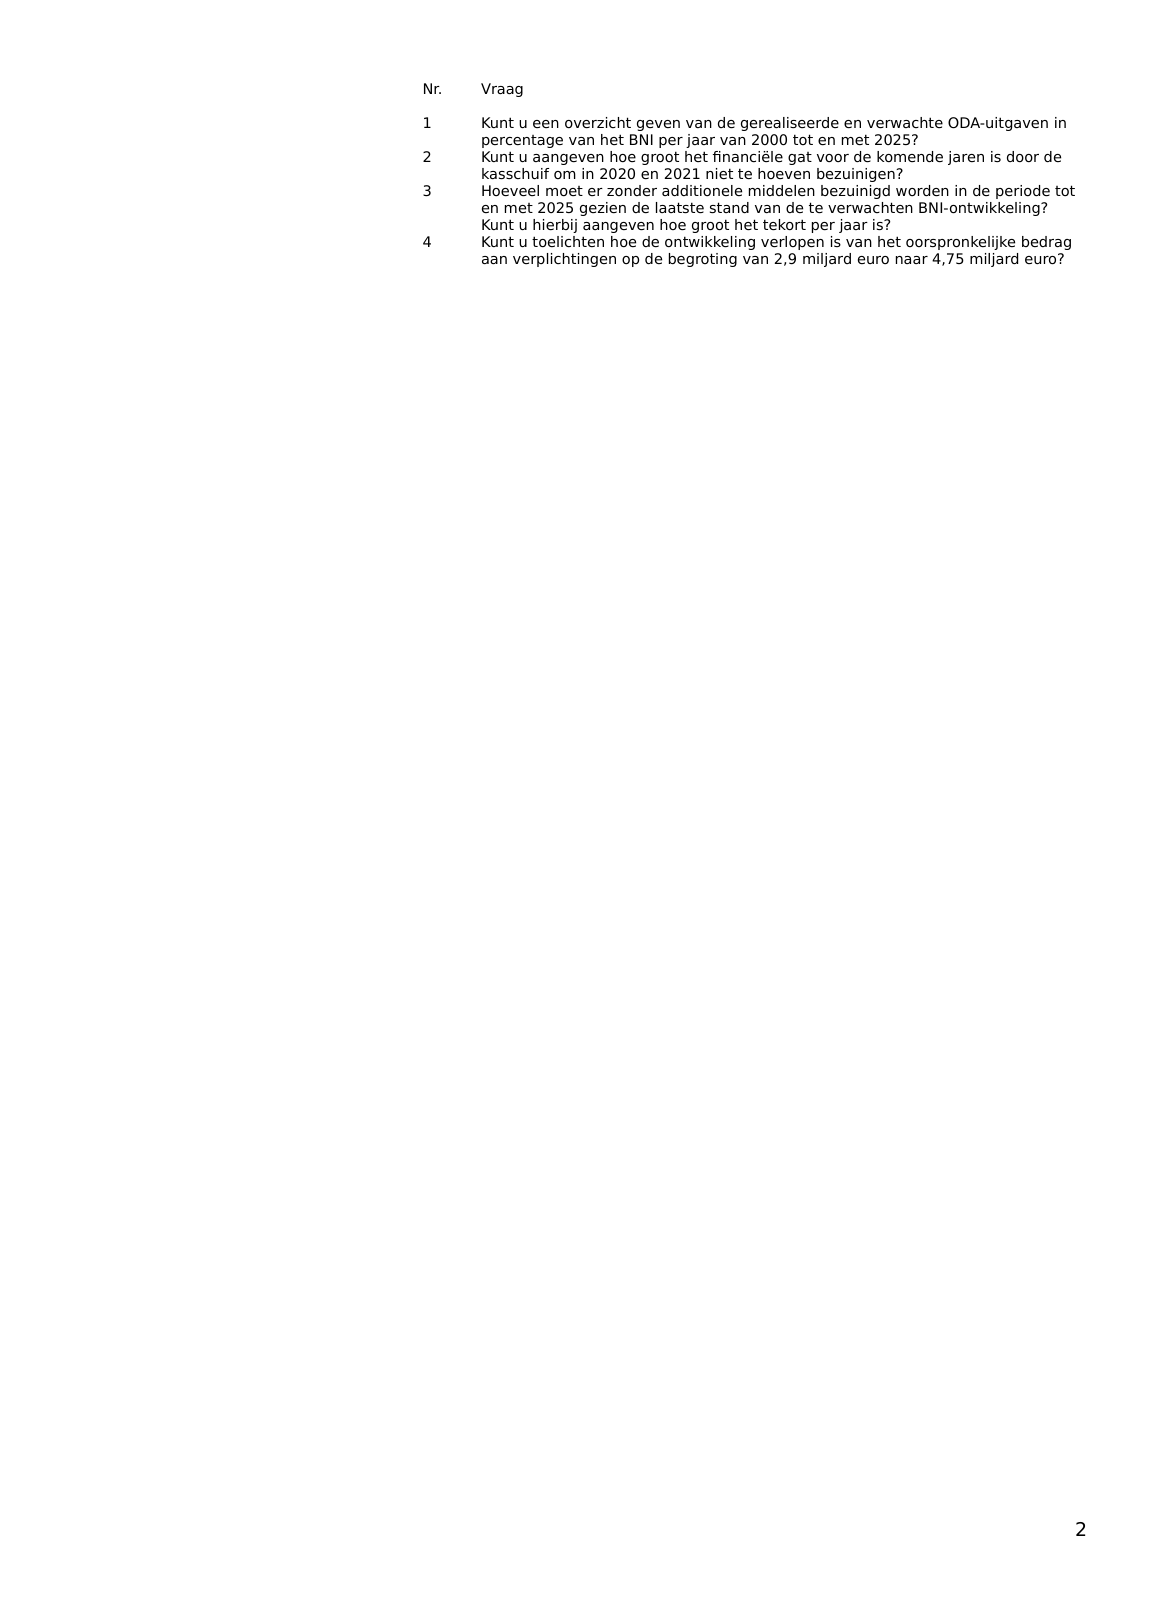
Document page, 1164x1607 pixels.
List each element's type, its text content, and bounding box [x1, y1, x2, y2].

table_cell Kunt u een overzicht geven van de gerealiseerde en verwachte ODA-uitgaven in percentage van het BNI per jaar van 2000 tot en met 2025? [475, 115, 1087, 149]
table_cell [475, 98, 1087, 115]
table_cell 2 [422, 149, 475, 183]
table_cell Kunt u aangeven hoe groot het financiële gat voor de komende jaren is door de kasschuif om in 2020 en 2021 niet te hoeven bezuinigen? [475, 149, 1087, 183]
table_cell Hoeveel moet er zonder additionele middelen bezuinigd worden in de periode tot en met 2025 gezien de laatste stand van de te verwachten BNI-ontwikkeling? Kunt u hierbij aangeven hoe groot het tekort per jaar is? [475, 183, 1087, 234]
table_cell 3 [422, 183, 475, 234]
table_header Nr. [422, 81, 475, 98]
table_cell [422, 98, 475, 115]
table_cell 4 [422, 234, 475, 268]
table_header Vraag [475, 81, 1087, 98]
table_cell 1 [422, 115, 475, 149]
table_cell Kunt u toelichten hoe de ontwikkeling verlopen is van het oorspronkelijke bedrag aan verplichtingen op de begroting van 2,9 miljard euro naar 4,75 miljard euro? [475, 234, 1087, 268]
